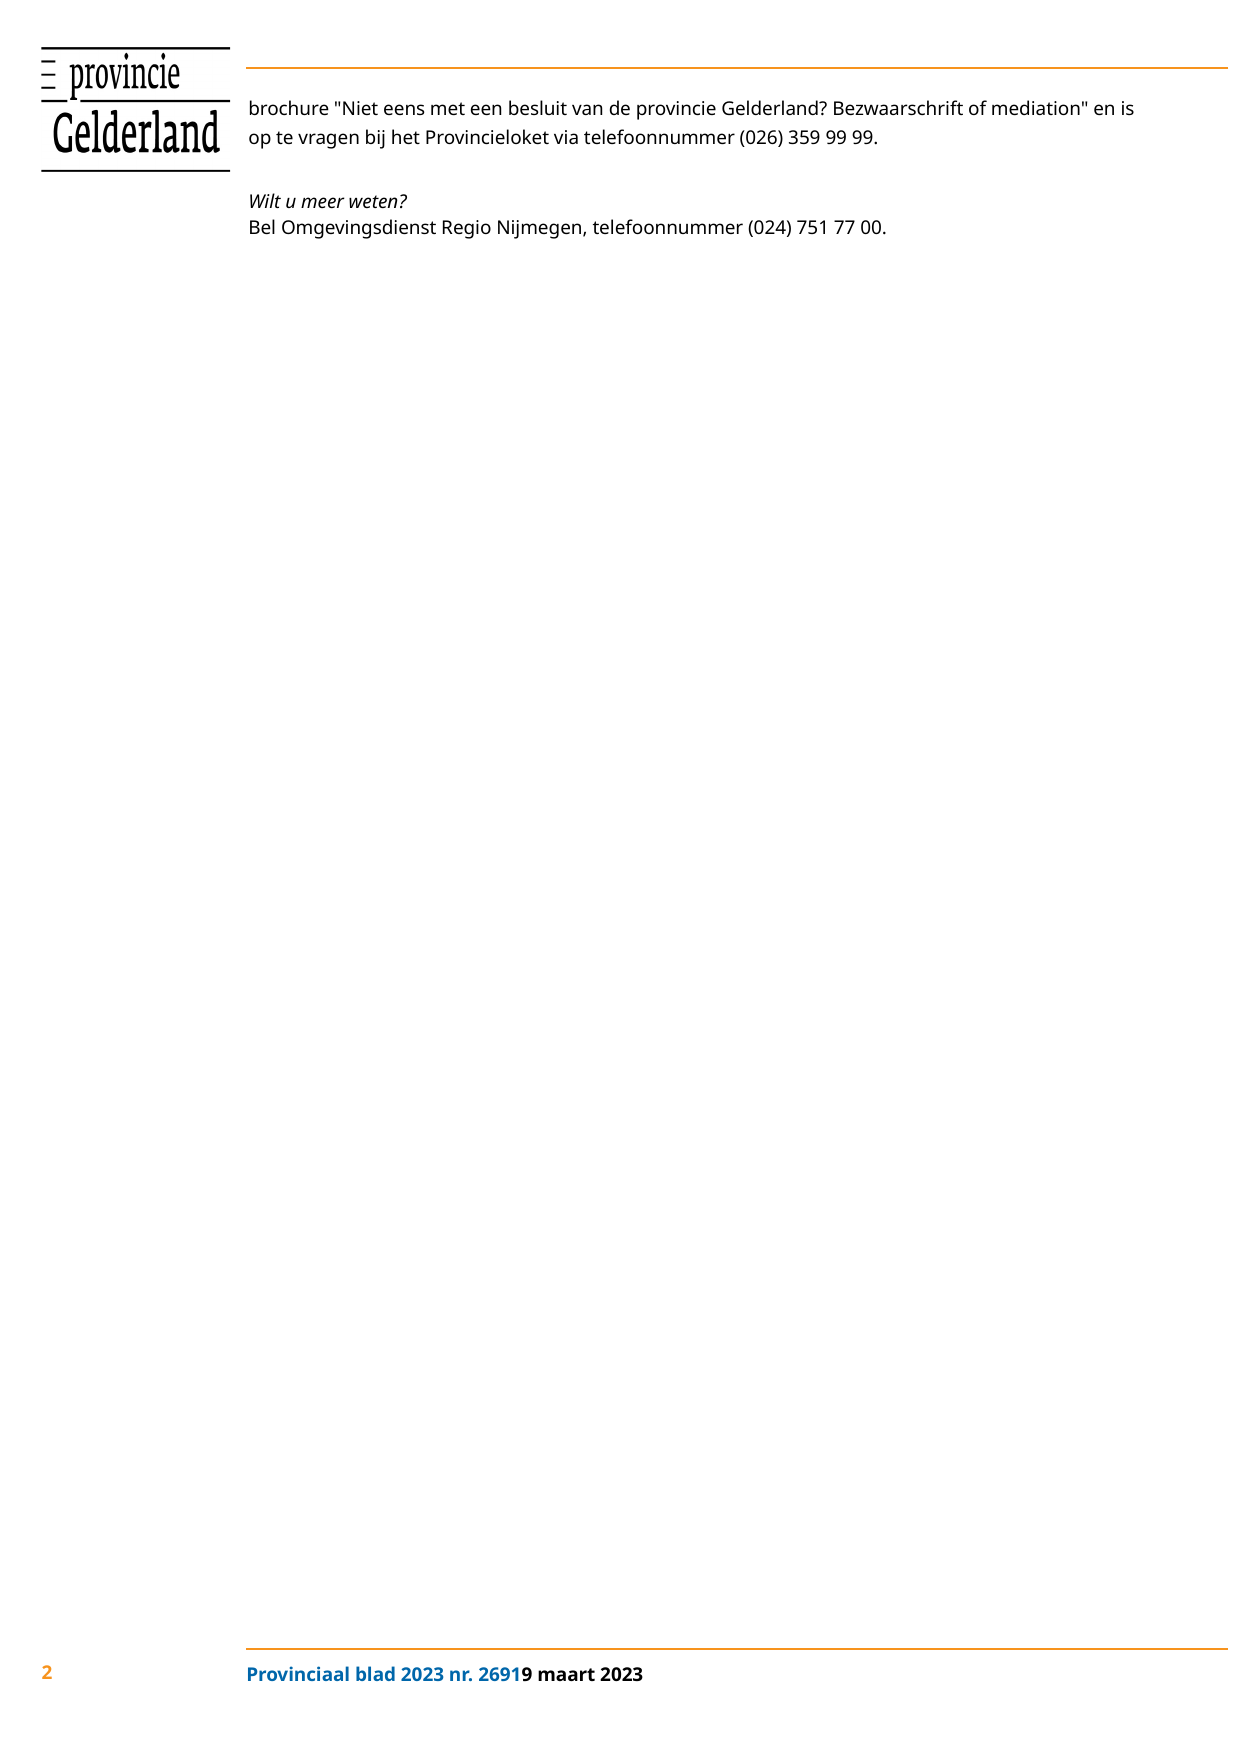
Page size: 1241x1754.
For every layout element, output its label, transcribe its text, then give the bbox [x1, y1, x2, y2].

text Bel Omgevingsdienst Regio Nijmegen, telefoonnummer (024) 751 77 00. [248, 214, 1152, 240]
picture [41, 47, 231, 172]
text brochure "Niet eens met een besluit van de provincie Gelderland? Bezwaarschrift of mediation" en is op te vragen bij het Provincieloket via telefoonnummer (026) 359 99 99. [248, 95, 1152, 150]
text Wilt u meer weten? [248, 188, 1152, 214]
